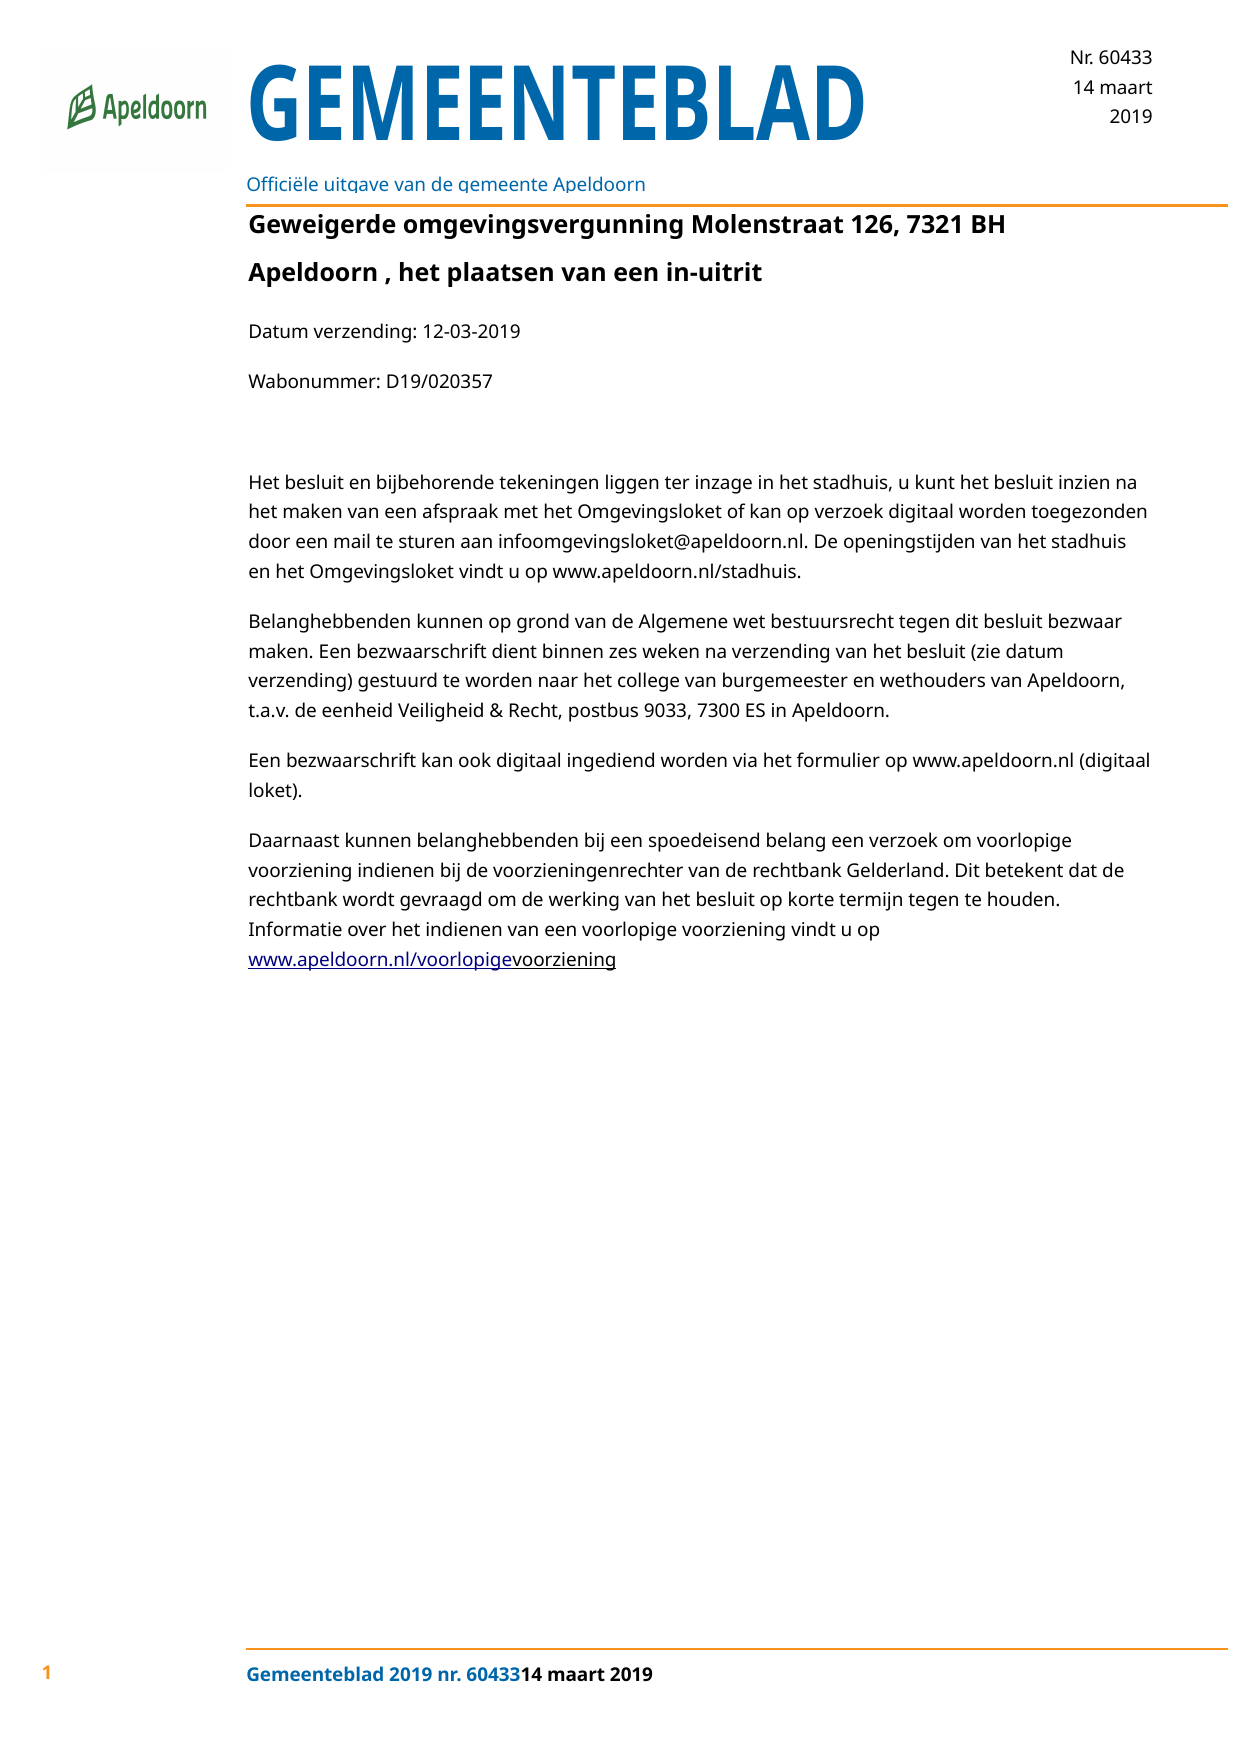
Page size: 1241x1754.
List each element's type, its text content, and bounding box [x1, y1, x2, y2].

text Een bezwaarschrift kan ook digitaal ingediend worden via het formulier op www.apeldoorn.nl (digitaal loket). [248, 747, 1152, 803]
text Geweigerde omgevingsvergunning Molenstraat 126, 7321 BH Apeldoorn , het plaatsen van een in-uitrit [248, 207, 1152, 288]
text Het besluit en bijbehorende tekeningen liggen ter inzage in het stadhuis, u kunt het besluit inzien na het maken van een afspraak met het Omgevingsloket of kan op verzoek digitaal worden toegezonden door een mail te sturen aan infoomgevingsloket@apeldoorn.nl. De openingstijden van het stadhuis en het Omgevingsloket vindt u op www.apeldoorn.nl/stadhuis. [248, 469, 1152, 584]
text Datum verzending: 12-03-2019 [248, 318, 1152, 344]
picture [41, 47, 231, 172]
text Daarnaast kunnen belanghebbenden bij een spoedeisend belang een verzoek om voorlopige voorziening indienen bij de voorzieningenrechter van de rechtbank Gelderland. Dit betekent dat de rechtbank wordt gevraagd om de werking van het besluit op korte termijn tegen te houden. Informatie over het indienen van een voorlopige voorziening vindt u op www.apeldoorn.nl/voorlopigevoorziening [248, 827, 1152, 972]
text Wabonummer: D19/020357 [248, 368, 1152, 394]
text Belanghebbenden kunnen op grond van de Algemene wet bestuursrecht tegen dit besluit bezwaar maken. Een bezwaarschrift dient binnen zes weken na verzending van het besluit (zie datum verzending) gestuurd te worden naar het college van burgemeester en wethouders van Apeldoorn, t.a.v. de eenheid Veiligheid & Recht, postbus 9033, 7300 ES in Apeldoorn. [248, 608, 1152, 723]
